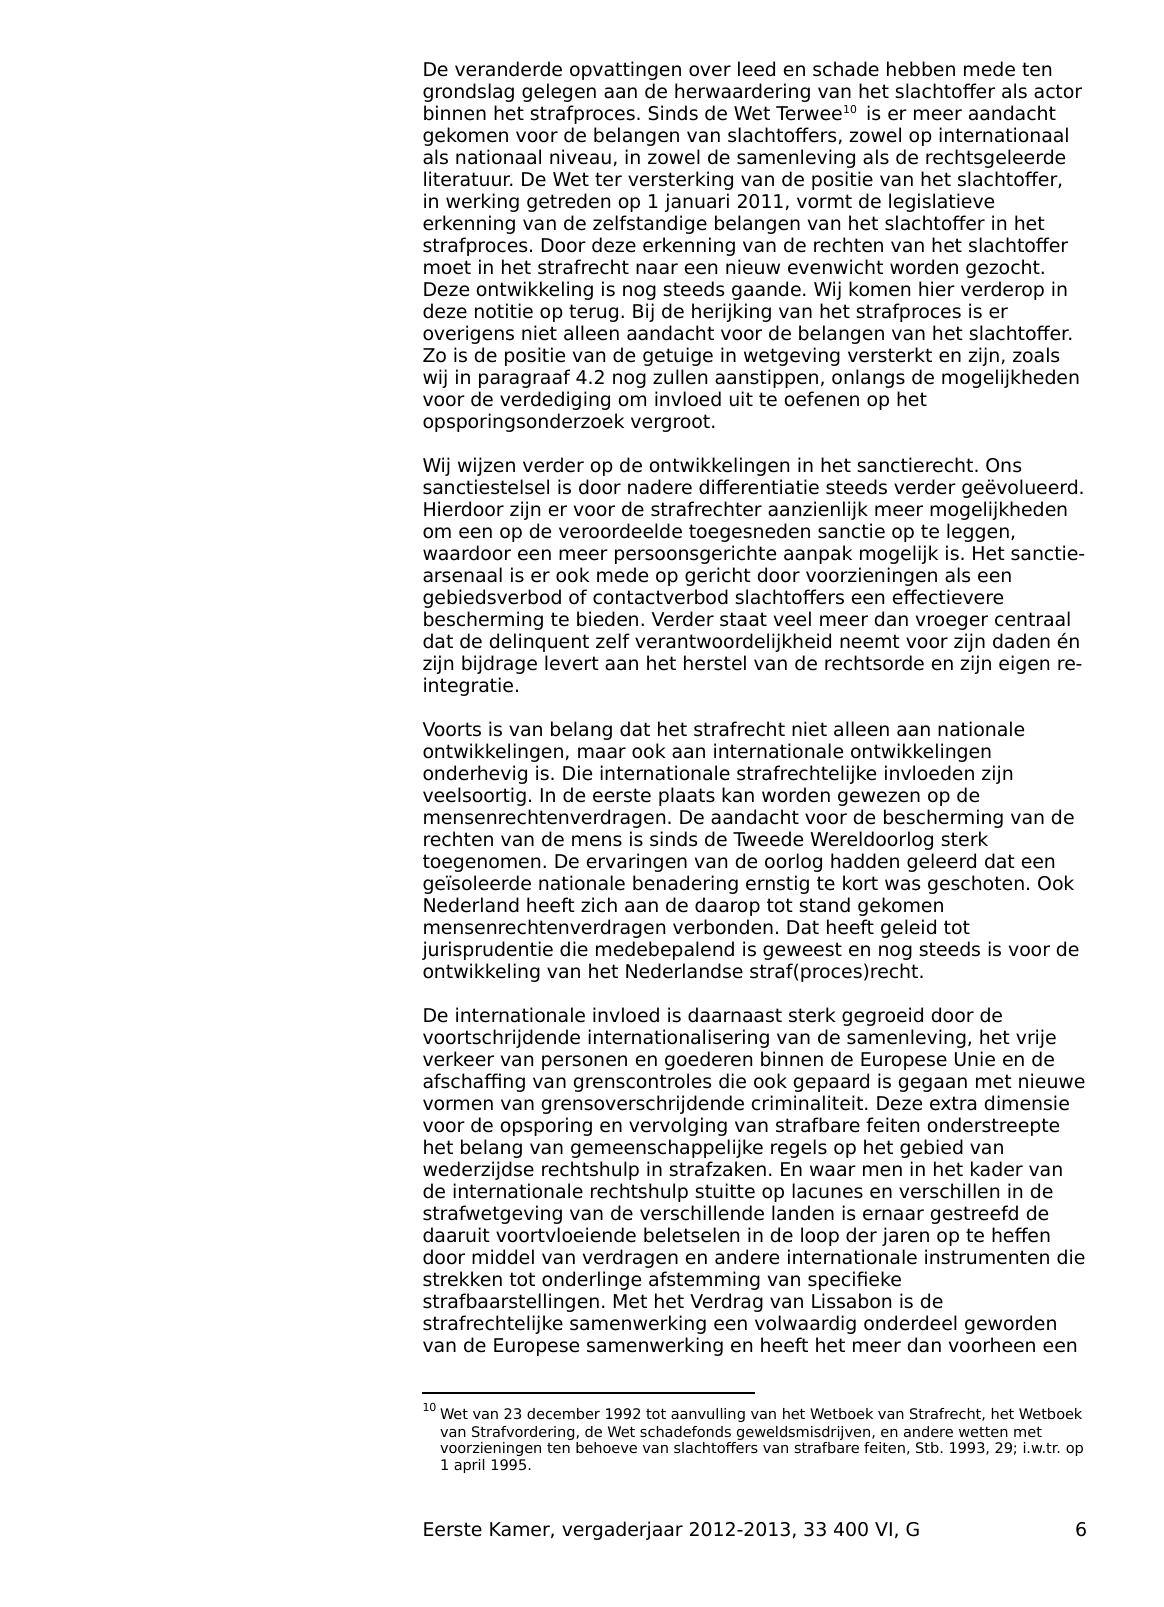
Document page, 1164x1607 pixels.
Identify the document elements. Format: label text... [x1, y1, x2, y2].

text Wet van 23 december 1992 tot aanvulling van het Wetboek van Strafrecht, het Wetboek van Strafvordering, de Wet schadefonds geweldsmisdrijven, en andere wetten met voorzieningen ten behoeve van slachtoffers van strafbare feiten, Stb. 1993, 29; i.w.tr. op 1 april 1995. [422, 1402, 1087, 1474]
text De internationale invloed is daarnaast sterk gegroeid door de voortschrijdende internationalisering van de samenleving, het vrije verkeer van personen en goederen binnen de Europese Unie en de afschaffing van grenscontroles die ook gepaard is gegaan met nieuwe vormen van grensoverschrijdende criminaliteit. Deze extra dimensie voor de opsporing en vervolging van strafbare feiten onderstreepte het belang van gemeenschappelijke regels op het gebied van wederzijdse rechtshulp in strafzaken. En waar men in het kader van de internationale rechtshulp stuitte op lacunes en verschillen in de strafwetgeving van de verschillende landen is ernaar gestreefd de daaruit voortvloeiende beletselen in de loop der jaren op te heffen door middel van verdragen en andere internationale instrumenten die strekken tot onderlinge afstemming van specifieke strafbaarstellingen. Met het Verdrag van Lissabon is de strafrechtelijke samenwerking een volwaardig onderdeel geworden van de Europese samenwerking en heeft het meer dan voorheen een [422, 1005, 1087, 1356]
text De veranderde opvattingen over leed en schade hebben mede ten grondslag gelegen aan de herwaardering van het slachtoffer als actor binnen het strafproces. Sinds de Wet Terwee is er meer aandacht gekomen voor de belangen van slachtoffers, zowel op internationaal als nationaal niveau, in zowel de samenleving als de rechtsgeleerde literatuur. De Wet ter versterking van de positie van het slachtoffer, in werking getreden op 1 januari 2011, vormt de legislatieve erkenning van de zelfstandige belangen van het slachtoffer in het strafproces. Door deze erkenning van de rechten van het slachtoffer moet in het strafrecht naar een nieuw evenwicht worden gezocht. Deze ontwikkeling is nog steeds gaande. Wij komen hier verderop in deze notitie op terug. Bij de herijking van het strafproces is er overigens niet alleen aandacht voor de belangen van het slachtoffer. Zo is de positie van de getuige in wetgeving versterkt en zijn, zoals wij in paragraaf 4.2 nog zullen aanstippen, onlangs de mogelijkheden voor de verdediging om invloed uit te oefenen op het opsporingsonderzoek vergroot. [422, 59, 1087, 433]
text Wij wijzen verder op de ontwikkelingen in het sanctierecht. Ons sanctiestelsel is door nadere differentiatie steeds verder geëvolueerd. Hierdoor zijn er voor de strafrechter aanzienlijk meer mogelijkheden om een op de veroordeelde toegesneden sanctie op te leggen, waardoor een meer persoonsgerichte aanpak mogelijk is. Het sanctie-arsenaal is er ook mede op gericht door voorzieningen als een gebiedsverbod of contactverbod slachtoffers een effectievere bescherming te bieden. Verder staat veel meer dan vroeger centraal dat de delinquent zelf verantwoordelijkheid neemt voor zijn daden én zijn bijdrage levert aan het herstel van de rechtsorde en zijn eigen re-integratie. [422, 455, 1087, 697]
text Voorts is van belang dat het strafrecht niet alleen aan nationale ontwikkelingen, maar ook aan internationale ontwikkelingen onderhevig is. Die internationale strafrechtelijke invloeden zijn veelsoortig. In de eerste plaats kan worden gewezen op de mensenrechtenverdragen. De aandacht voor de bescherming van de rechten van de mens is sinds de Tweede Wereldoorlog sterk toegenomen. De ervaringen van de oorlog hadden geleerd dat een geïsoleerde nationale benadering ernstig te kort was geschoten. Ook Nederland heeft zich aan de daarop tot stand gekomen mensenrechtenverdragen verbonden. Dat heeft geleid tot jurisprudentie die medebepalend is geweest en nog steeds is voor de ontwikkeling van het Nederlandse straf(proces)recht. [422, 719, 1087, 983]
